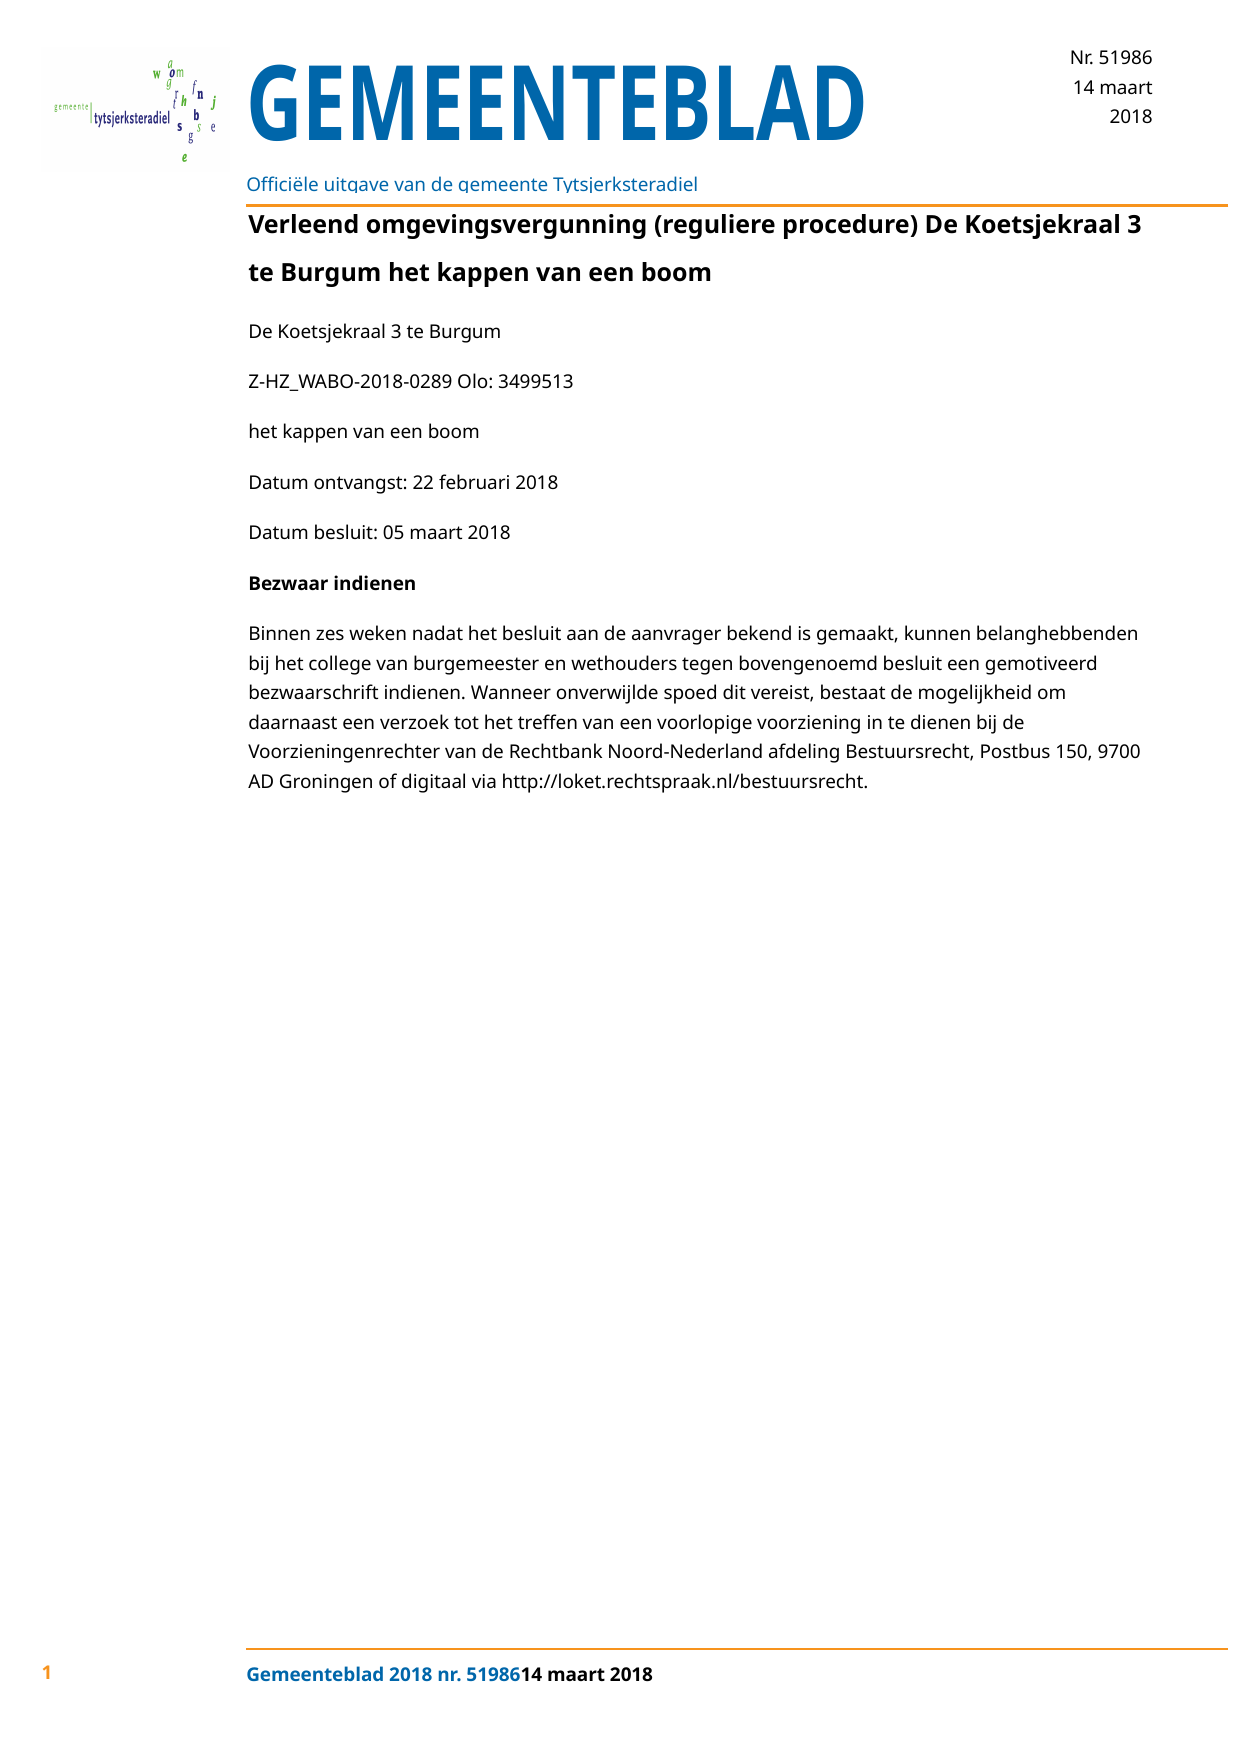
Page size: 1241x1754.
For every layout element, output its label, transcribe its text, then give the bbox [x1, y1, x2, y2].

text Z-HZ_WABO-2018-0289 Olo: 3499513 [248, 368, 1152, 394]
picture [41, 47, 231, 172]
text het kappen van een boom [248, 419, 1152, 444]
text Binnen zes weken nadat het besluit aan de aanvrager bekend is gemaakt, kunnen belanghebbenden bij het college van burgemeester en wethouders tegen bovengenoemd besluit een gemotiveerd bezwaarschrift indienen. Wanneer onverwijlde spoed dit vereist, bestaat de mogelijkheid om daarnaast een verzoek tot het treffen van een voorlopige voorziening in te dienen bij de Voorzieningenrechter van de Rechtbank Noord-Nederland afdeling Bestuursrecht, Postbus 150, 9700 AD Groningen of digitaal via http://loket.rechtspraak.nl/bestuursrecht. [248, 620, 1152, 794]
text De Koetsjekraal 3 te Burgum [248, 318, 1152, 344]
text Datum ontvangst: 22 februari 2018 [248, 469, 1152, 495]
text Verleend omgevingsvergunning (reguliere procedure) De Koetsjekraal 3 te Burgum het kappen van een boom [248, 207, 1152, 288]
text Datum besluit: 05 maart 2018 [248, 519, 1152, 545]
text Bezwaar indienen [248, 570, 1152, 596]
